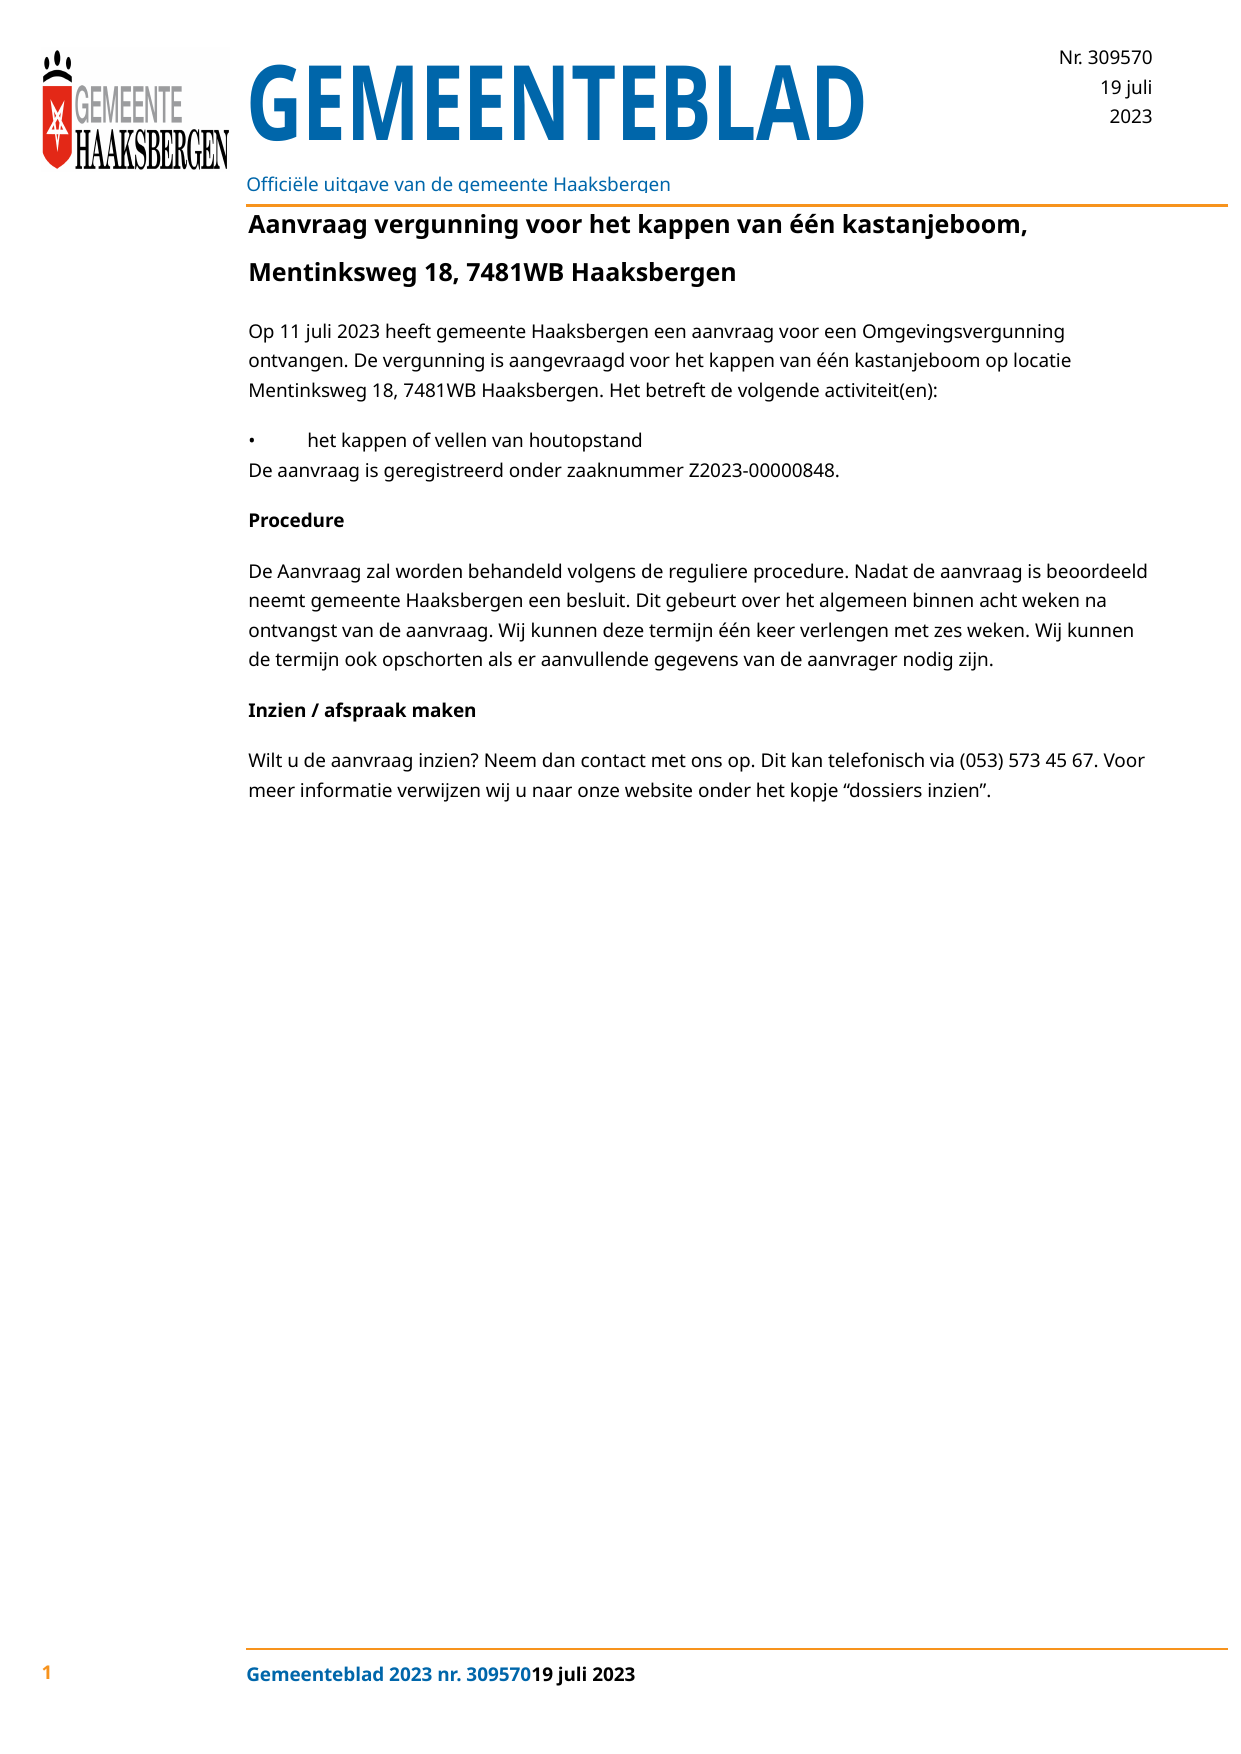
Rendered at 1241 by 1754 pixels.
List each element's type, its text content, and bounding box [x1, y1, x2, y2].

list het kappen of vellen van houtopstand [248, 427, 1152, 453]
text Inzien / afspraak maken [248, 697, 1152, 723]
text Op 11 juli 2023 heeft gemeente Haaksbergen een aanvraag voor een Omgevingsvergunning ontvangen. De vergunning is aangevraagd voor het kappen van één kastanjeboom op locatie Mentinksweg 18, 7481WB Haaksbergen. Het betreft de volgende activiteit(en): [248, 318, 1152, 403]
text Wilt u de aanvraag inzien? Neem dan contact met ons op. Dit kan telefonisch via (053) 573 45 67. Voor meer informatie verwijzen wij u naar onze website onder het kopje “dossiers inzien”. [248, 747, 1152, 803]
text De Aanvraag zal worden behandeld volgens de reguliere procedure. Nadat de aanvraag is beoordeeld neemt gemeente Haaksbergen een besluit. Dit gebeurt over het algemeen binnen acht weken na ontvangst van de aanvraag. Wij kunnen deze termijn één keer verlengen met zes weken. Wij kunnen de termijn ook opschorten als er aanvullende gegevens van de aanvrager nodig zijn. [248, 558, 1152, 672]
text Aanvraag vergunning voor het kappen van één kastanjeboom, Mentinksweg 18, 7481WB Haaksbergen [248, 207, 1152, 288]
picture [41, 47, 231, 172]
text De aanvraag is geregistreerd onder zaaknummer Z2023-00000848. [248, 457, 1152, 483]
text Procedure [248, 507, 1152, 533]
